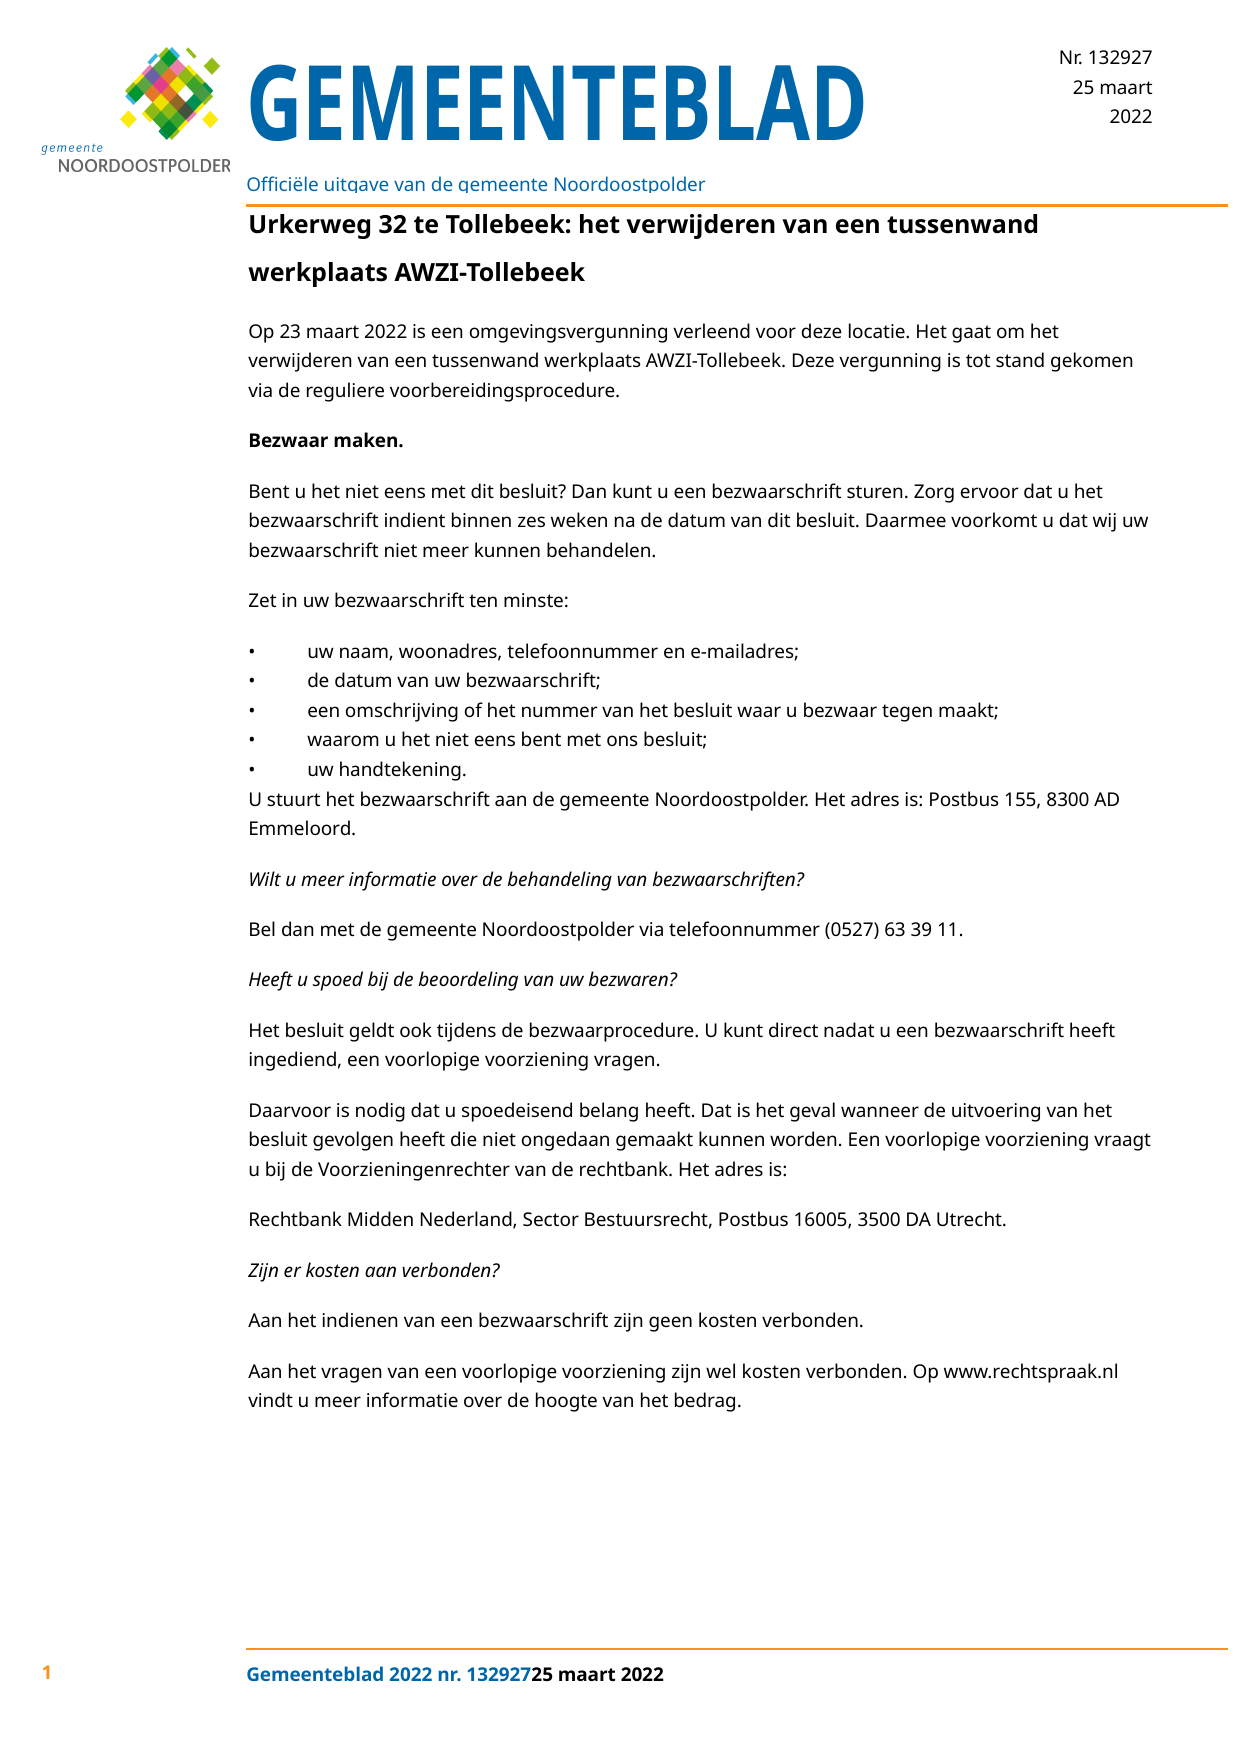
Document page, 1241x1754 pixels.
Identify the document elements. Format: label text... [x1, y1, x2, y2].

text Zijn er kosten aan verbonden? [248, 1257, 1152, 1283]
text Heeft u spoed bij de beoordeling van uw bezwaren? [248, 967, 1152, 992]
text Het besluit geldt ook tijdens de bezwaarprocedure. U kunt direct nadat u een bezwaarschrift heeft ingediend, een voorlopige voorziening vragen. [248, 1017, 1152, 1072]
text Rechtbank Midden Nederland, Sector Bestuursrecht, Postbus 16005, 3500 DA Utrecht. [248, 1207, 1152, 1232]
list uw naam, woonadres, telefoonnummer en e-mailadres; [248, 638, 1152, 664]
text Aan het vragen van een voorlopige voorziening zijn wel kosten verbonden. Op www.rechtspraak.nl vindt u meer informatie over de hoogte van het bedrag. [248, 1358, 1152, 1413]
text Bezwaar maken. [248, 427, 1152, 453]
text Aan het indienen van een bezwaarschrift zijn geen kosten verbonden. [248, 1307, 1152, 1333]
text Urkerweg 32 te Tollebeek: het verwijderen van een tussenwand werkplaats AWZI-Tollebeek [248, 207, 1152, 288]
text Zet in uw bezwaarschrift ten minste: [248, 587, 1152, 613]
text Bent u het niet eens met dit besluit? Dan kunt u een bezwaarschrift sturen. Zorg ervoor dat u het bezwaarschrift indient binnen zes weken na de datum van dit besluit. Daarmee voorkomt u dat wij uw bezwaarschrift niet meer kunnen behandelen. [248, 478, 1152, 563]
picture [41, 47, 231, 172]
text Bel dan met de gemeente Noordoostpolder via telefoonnummer (0527) 63 39 11. [248, 916, 1152, 942]
text Op 23 maart 2022 is een omgevingsvergunning verleend voor deze locatie. Het gaat om het verwijderen van een tussenwand werkplaats AWZI-Tollebeek. Deze vergunning is tot stand gekomen via de reguliere voorbereidingsprocedure. [248, 318, 1152, 403]
list de datum van uw bezwaarschrift; [248, 667, 1152, 693]
list een omschrijving of het nummer van het besluit waar u bezwaar tegen maakt; [248, 697, 1152, 723]
list uw handtekening. [248, 756, 1152, 782]
text Wilt u meer informatie over de behandeling van bezwaarschriften? [248, 866, 1152, 892]
list waarom u het niet eens bent met ons besluit; [248, 727, 1152, 752]
text U stuurt het bezwaarschrift aan de gemeente Noordoostpolder. Het adres is: Postbus 155, 8300 AD Emmeloord. [248, 786, 1152, 841]
text Daarvoor is nodig dat u spoedeisend belang heeft. Dat is het geval wanneer de uitvoering van het besluit gevolgen heeft die niet ongedaan gemaakt kunnen worden. Een voorlopige voorziening vraagt u bij de Voorzieningenrechter van de rechtbank. Het adres is: [248, 1097, 1152, 1182]
